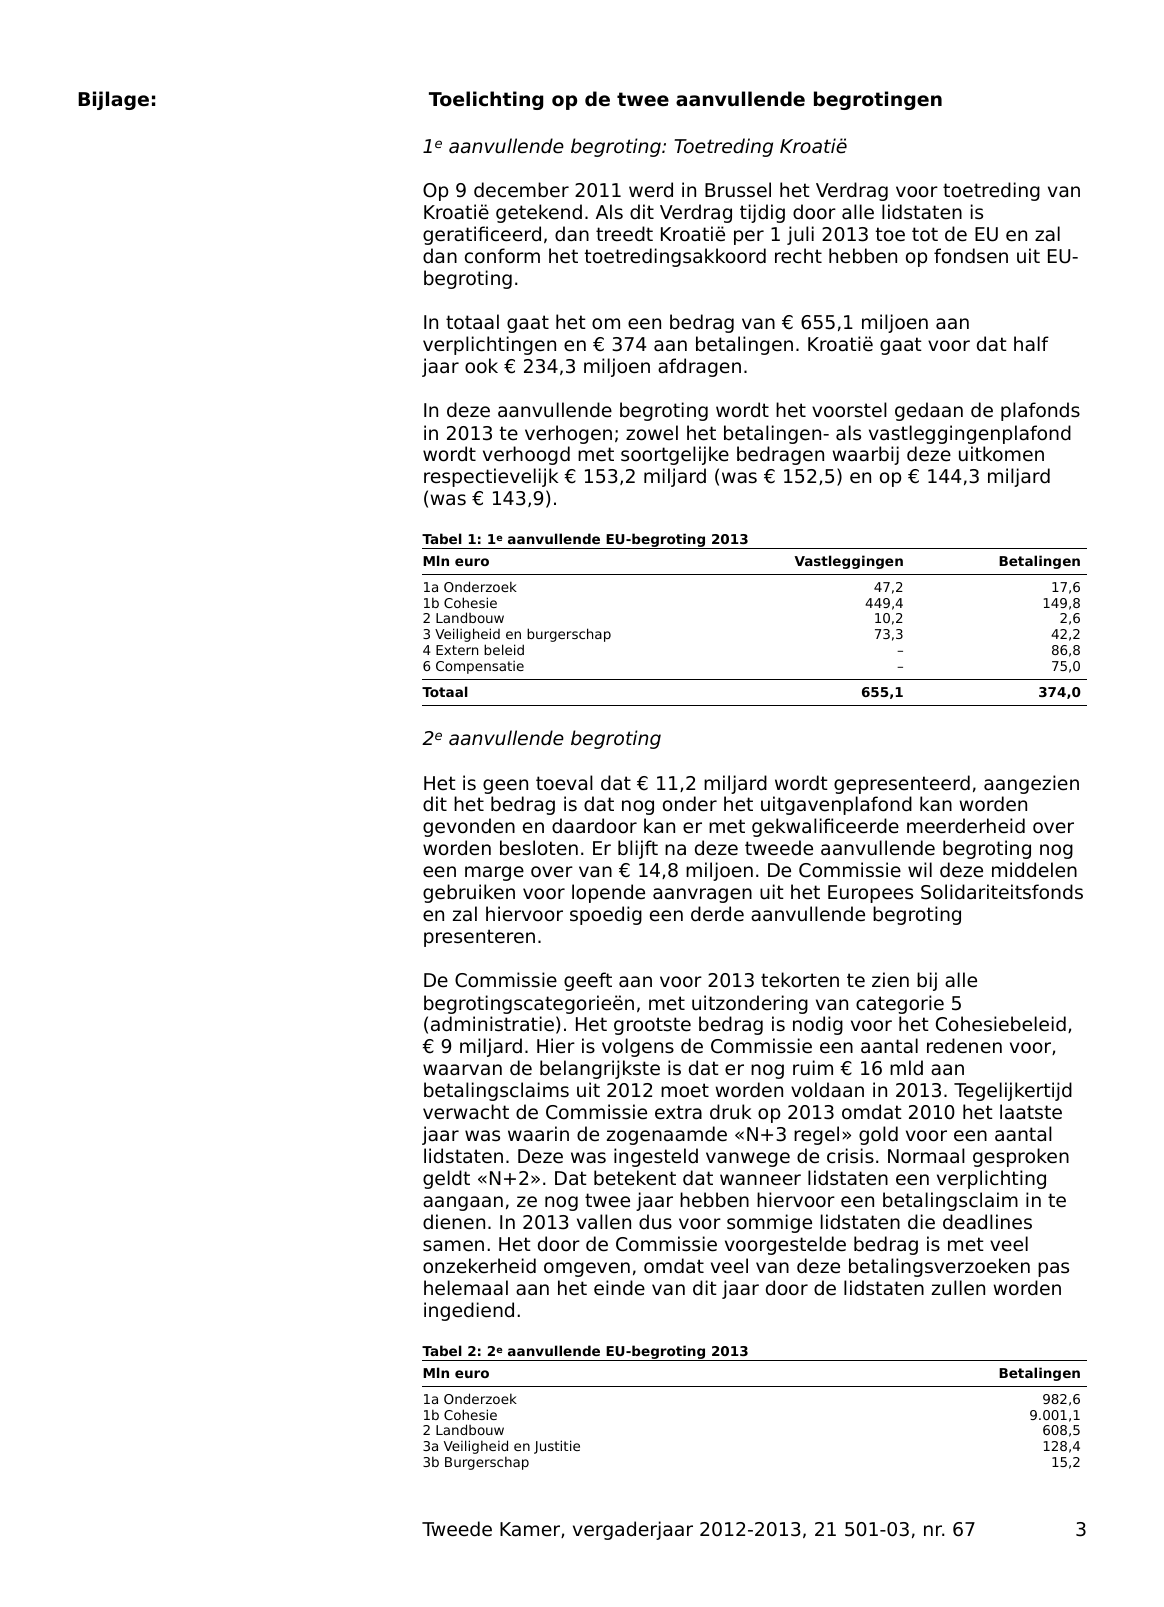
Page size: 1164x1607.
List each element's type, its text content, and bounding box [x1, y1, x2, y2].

table_cell 3b Burgerschap [422, 1455, 822, 1470]
subtitle 2e aanvullende begroting [422, 728, 1087, 750]
table_cell 374,0 [910, 680, 1087, 705]
text In deze aanvullende begroting wordt het voorstel gedaan de plafonds in 2013 te verhogen; zowel het betalingen- als vastleggingenplafond wordt verhoogd met soortgelijke bedragen waarbij deze uitkomen respectievelijk € 153,2 miljard (was € 152,5) en op € 144,3 miljard (was € 143,9). [422, 400, 1087, 510]
table_cell 655,1 [732, 680, 909, 705]
table_cell 1b Cohesie [422, 1407, 822, 1423]
table_cell 149,8 [910, 596, 1087, 611]
table_cell Betalingen [822, 1361, 1087, 1386]
text Het is geen toeval dat € 11,2 miljard wordt gepresenteerd, aangezien dit het bedrag is dat nog onder het uitgavenplafond kan worden gevonden en daardoor kan er met gekwalificeerde meerderheid over worden besloten. Er blijft na deze tweede aanvullende begroting nog een marge over van € 14,8 miljoen. De Commissie wil deze middelen gebruiken voor lopende aanvragen uit het Europees Solidariteitsfonds en zal hiervoor spoedig een derde aanvullende begroting presenteren. [422, 772, 1087, 948]
table_cell 15,2 [822, 1455, 1087, 1470]
table_cell – [732, 659, 909, 679]
table_cell 3 Veiligheid en burgerschap [422, 627, 732, 643]
text Op 9 december 2011 werd in Brussel het Verdrag voor toetreding van Kroatië getekend. Als dit Verdrag tijdig door alle lidstaten is geratificeerd, dan treedt Kroatië per 1 juli 2013 toe tot de EU en zal dan conform het toetredingsakkoord recht hebben op fondsen uit EU-begroting. [422, 180, 1087, 290]
table_header Tabel 2: 2e aanvullende EU-begroting 2013 [422, 1344, 1087, 1360]
table_cell 1a Onderzoek [422, 1387, 822, 1407]
table_cell 4 Extern beleid [422, 643, 732, 658]
table_cell – [732, 643, 909, 658]
text In totaal gaat het om een bedrag van € 655,1 miljoen aan verplichtingen en € 374 aan betalingen. Kroatië gaat voor dat half jaar ook € 234,3 miljoen afdragen. [422, 312, 1087, 378]
table_cell 1b Cohesie [422, 596, 732, 611]
subtitle 1e aanvullende begroting: Toetreding Kroatië [422, 136, 1087, 158]
table_cell 3a Veiligheid en Justitie [422, 1439, 822, 1454]
table_cell Betalingen [910, 549, 1087, 574]
table_cell 42,2 [910, 627, 1087, 643]
subtitle Bijlage: Toelichting op de twee aanvullende begrotingen [77, 89, 1087, 111]
table_header Tabel 1: 1e aanvullende EU-begroting 2013 [422, 532, 1087, 548]
table_cell Totaal [422, 680, 732, 705]
table_cell 2 Landbouw [422, 611, 732, 627]
table_cell Vastleggingen [732, 549, 909, 574]
table_cell 128,4 [822, 1439, 1087, 1454]
table_cell 982,6 [822, 1387, 1087, 1407]
table_cell 86,8 [910, 643, 1087, 658]
table_cell 73,3 [732, 627, 909, 643]
table_cell 17,6 [910, 575, 1087, 596]
table_cell 6 Compensatie [422, 659, 732, 679]
table_cell Mln euro [422, 1361, 822, 1386]
table_cell 1a Onderzoek [422, 575, 732, 596]
text De Commissie geeft aan voor 2013 tekorten te zien bij alle begrotingscategorieën, met uitzondering van categorie 5 (administratie). Het grootste bedrag is nodig voor het Cohesiebeleid, € 9 miljard. Hier is volgens de Commissie een aantal redenen voor, waarvan de belangrijkste is dat er nog ruim € 16 mld aan betalingsclaims uit 2012 moet worden voldaan in 2013. Tegelijkertijd verwacht de Commissie extra druk op 2013 omdat 2010 het laatste jaar was waarin de zogenaamde «N+3 regel» gold voor een aantal lidstaten. Deze was ingesteld vanwege de crisis. Normaal gesproken geldt «N+2». Dat betekent dat wanneer lidstaten een verplichting aangaan, ze nog twee jaar hebben hiervoor een betalingsclaim in te dienen. In 2013 vallen dus voor sommige lidstaten die deadlines samen. Het door de Commissie voorgestelde bedrag is met veel onzekerheid omgeven, omdat veel van deze betalingsverzoeken pas helemaal aan het einde van dit jaar door de lidstaten zullen worden ingediend. [422, 970, 1087, 1322]
table_cell 47,2 [732, 575, 909, 596]
table_cell 2 Landbouw [422, 1423, 822, 1439]
table_cell Mln euro [422, 549, 732, 574]
table_cell 75,0 [910, 659, 1087, 679]
table_cell 449,4 [732, 596, 909, 611]
table_cell 2,6 [910, 611, 1087, 627]
table_cell 608,5 [822, 1423, 1087, 1439]
table_cell 10,2 [732, 611, 909, 627]
table_cell 9.001,1 [822, 1407, 1087, 1423]
